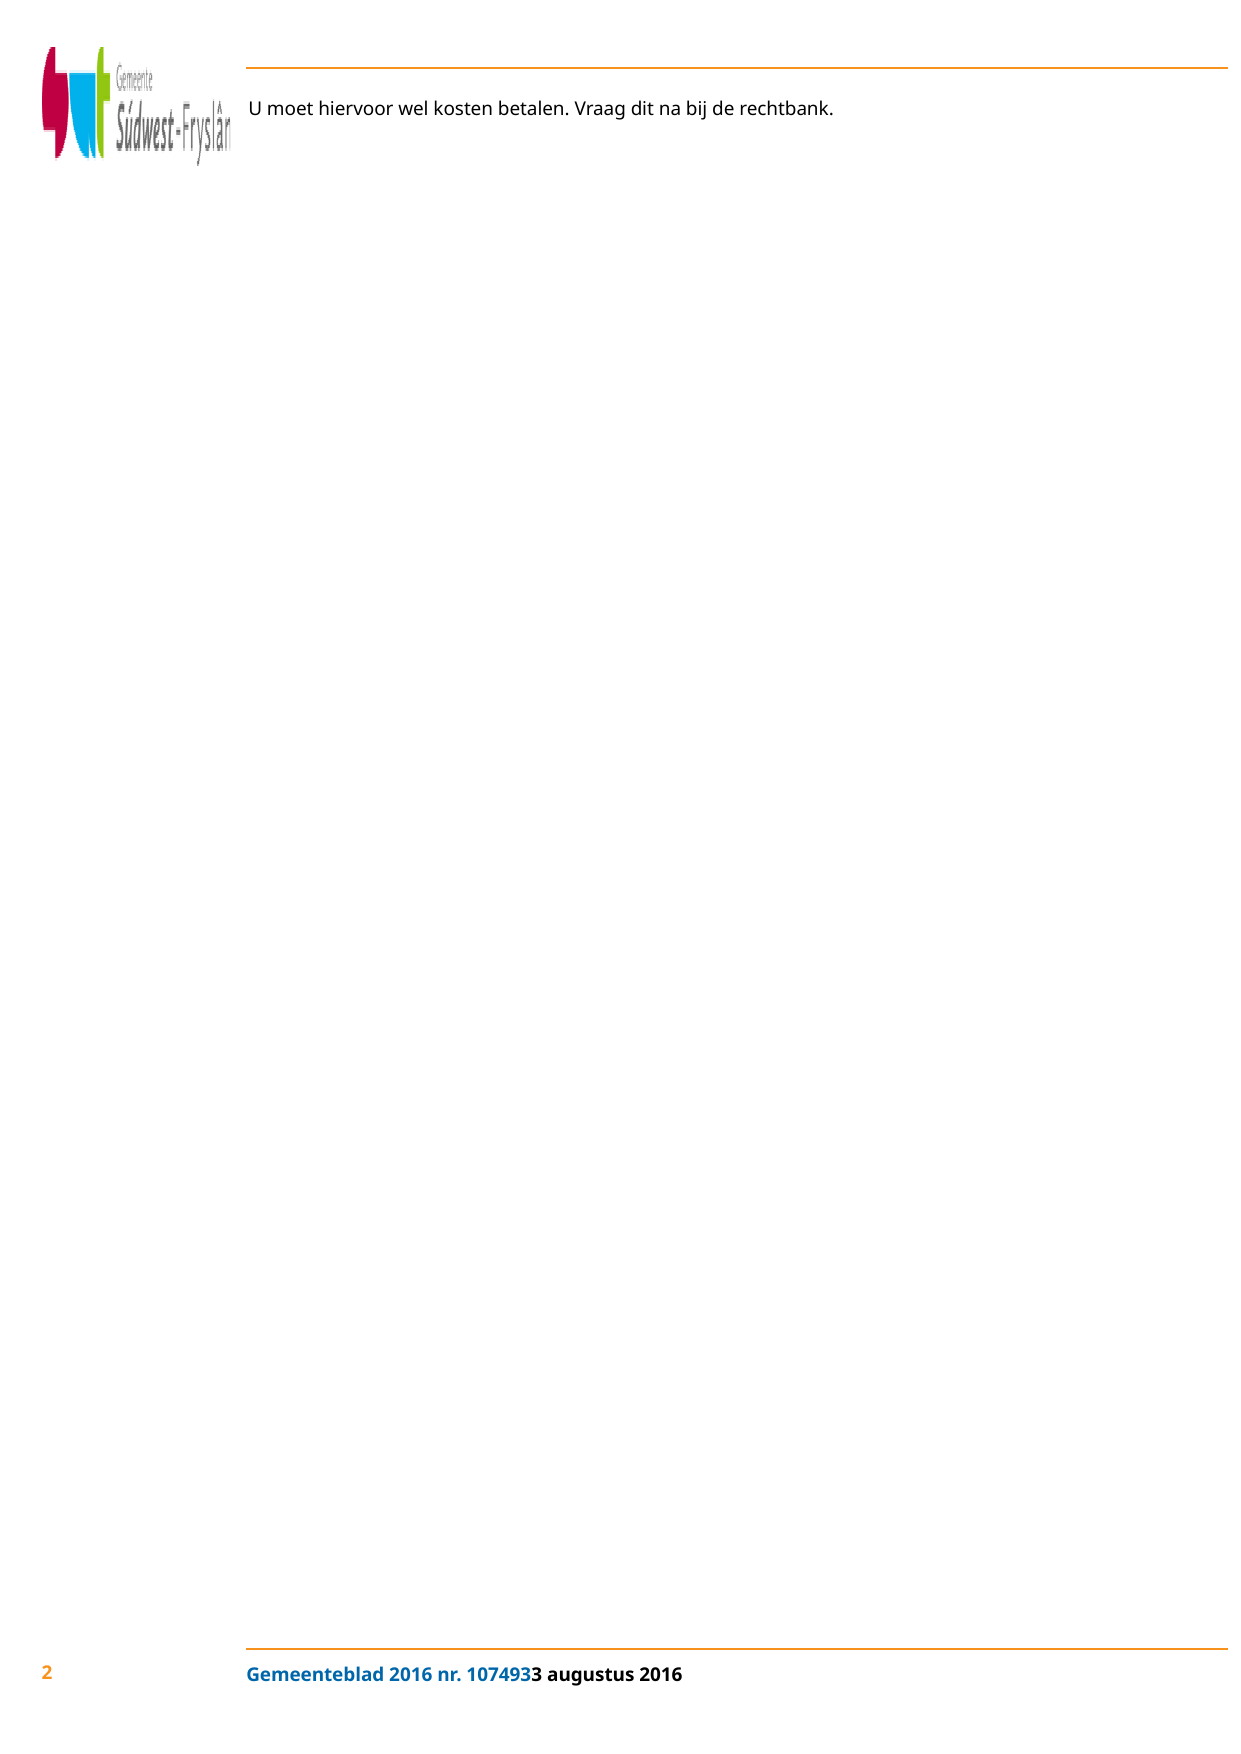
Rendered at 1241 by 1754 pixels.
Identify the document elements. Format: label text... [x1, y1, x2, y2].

text U moet hiervoor wel kosten betalen. Vraag dit na bij de rechtbank. [248, 95, 1152, 121]
picture [41, 47, 231, 172]
